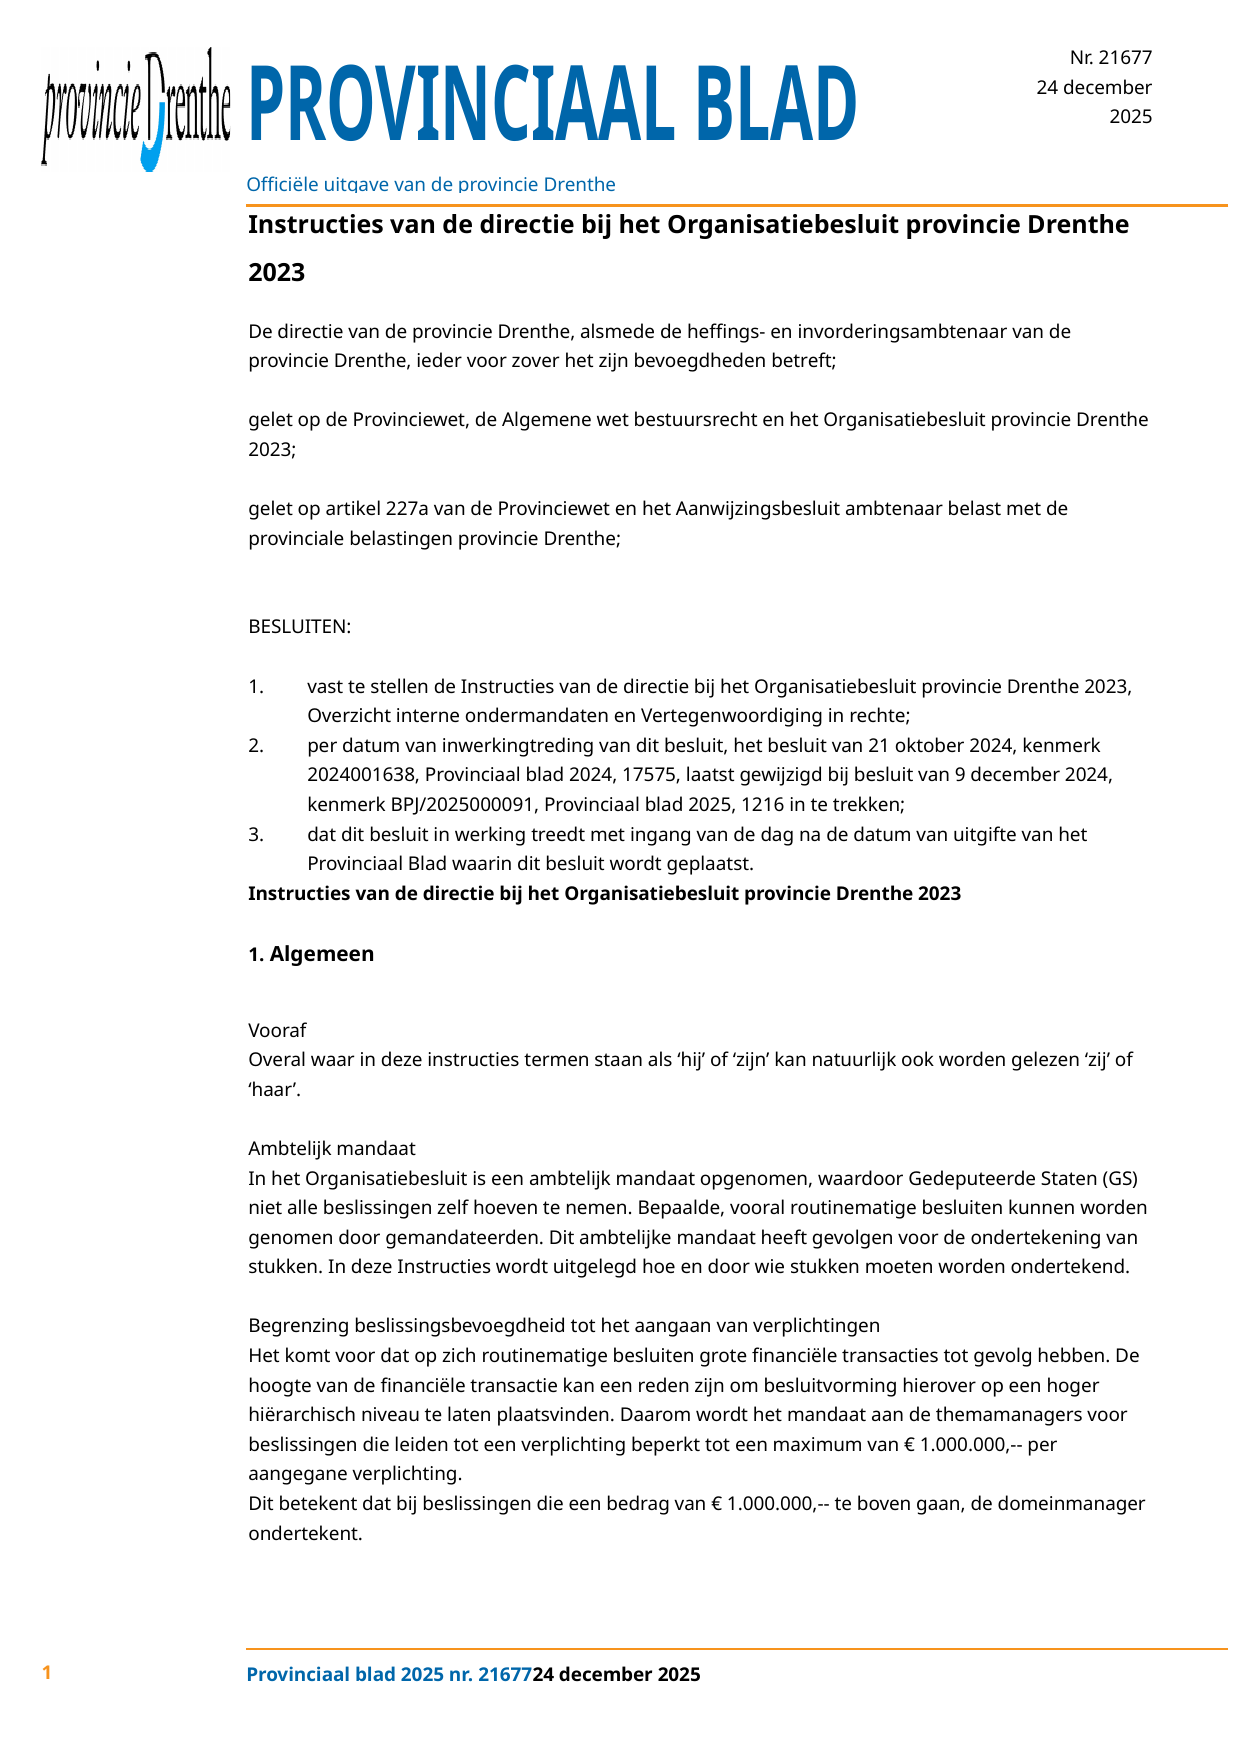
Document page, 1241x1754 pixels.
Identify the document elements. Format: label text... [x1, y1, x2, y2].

list dat dit besluit in werking treedt met ingang van de dag na de datum van uitgifte van het Provinciaal Blad waarin dit besluit wordt geplaatst. [248, 821, 1152, 876]
text Overal waar in deze instructies termen staan als ‘hij’ of ‘zijn’ kan natuurlijk ook worden gelezen ‘zij’ of ‘haar’. [248, 1046, 1152, 1102]
picture [41, 47, 231, 172]
text Dit betekent dat bij beslissingen die een bedrag van € 1.000.000,-- te boven gaan, de domeinmanager ondertekent. [248, 1490, 1152, 1546]
text Begrenzing beslissingsbevoegdheid tot het aangaan van verplichtingen [248, 1313, 1152, 1338]
text Ambtelijk mandaat [248, 1135, 1152, 1161]
text BESLUITEN: [248, 614, 1152, 639]
text Instructies van de directie bij het Organisatiebesluit provincie Drenthe 2023 [248, 207, 1152, 288]
text In het Organisatiebesluit is een ambtelijk mandaat opgenomen, waardoor Gedeputeerde Staten (GS) niet alle beslissingen zelf hoeven te nemen. Bepaalde, vooral routinematige besluiten kunnen worden genomen door gemandateerden. Dit ambtelijke mandaat heeft gevolgen voor de ondertekening van stukken. In deze Instructies wordt uitgelegd hoe en door wie stukken moeten worden ondertekend. [248, 1165, 1152, 1279]
text 1. Algemeen [248, 939, 1152, 968]
text gelet op artikel 227a van de Provinciewet en het Aanwijzingsbesluit ambtenaar belast met de provinciale belastingen provincie Drenthe; [248, 495, 1152, 551]
text Het komt voor dat op zich routinematige besluiten grote financiële transacties tot gevolg hebben. De hoogte van de financiële transactie kan een reden zijn om besluitvorming hierover op een hoger hiërarchisch niveau te laten plaatsvinden. Daarom wordt het mandaat aan de themamanagers voor beslissingen die leiden tot een verplichting beperkt tot een maximum van € 1.000.000,-- per aangegane verplichting. [248, 1342, 1152, 1486]
text De directie van de provincie Drenthe, alsmede de heffings- en invorderingsambtenaar van de provincie Drenthe, ieder voor zover het zijn bevoegdheden betreft; [248, 318, 1152, 373]
list per datum van inwerkingtreding van dit besluit, het besluit van 21 oktober 2024, kenmerk 2024001638, Provinciaal blad 2024, 17575, laatst gewijzigd bij besluit van 9 december 2024, kenmerk BPJ/2025000091, Provinciaal blad 2025, 1216 in te trekken; [248, 732, 1152, 817]
text gelet op de Provinciewet, de Algemene wet bestuursrecht en het Organisatiebesluit provincie Drenthe 2023; [248, 407, 1152, 462]
text Vooraf [248, 1017, 1152, 1043]
list vast te stellen de Instructies van de directie bij het Organisatiebesluit provincie Drenthe 2023, Overzicht interne ondermandaten en Vertegenwoordiging in rechte; [248, 673, 1152, 728]
text Instructies van de directie bij het Organisatiebesluit provincie Drenthe 2023 [248, 880, 1152, 906]
